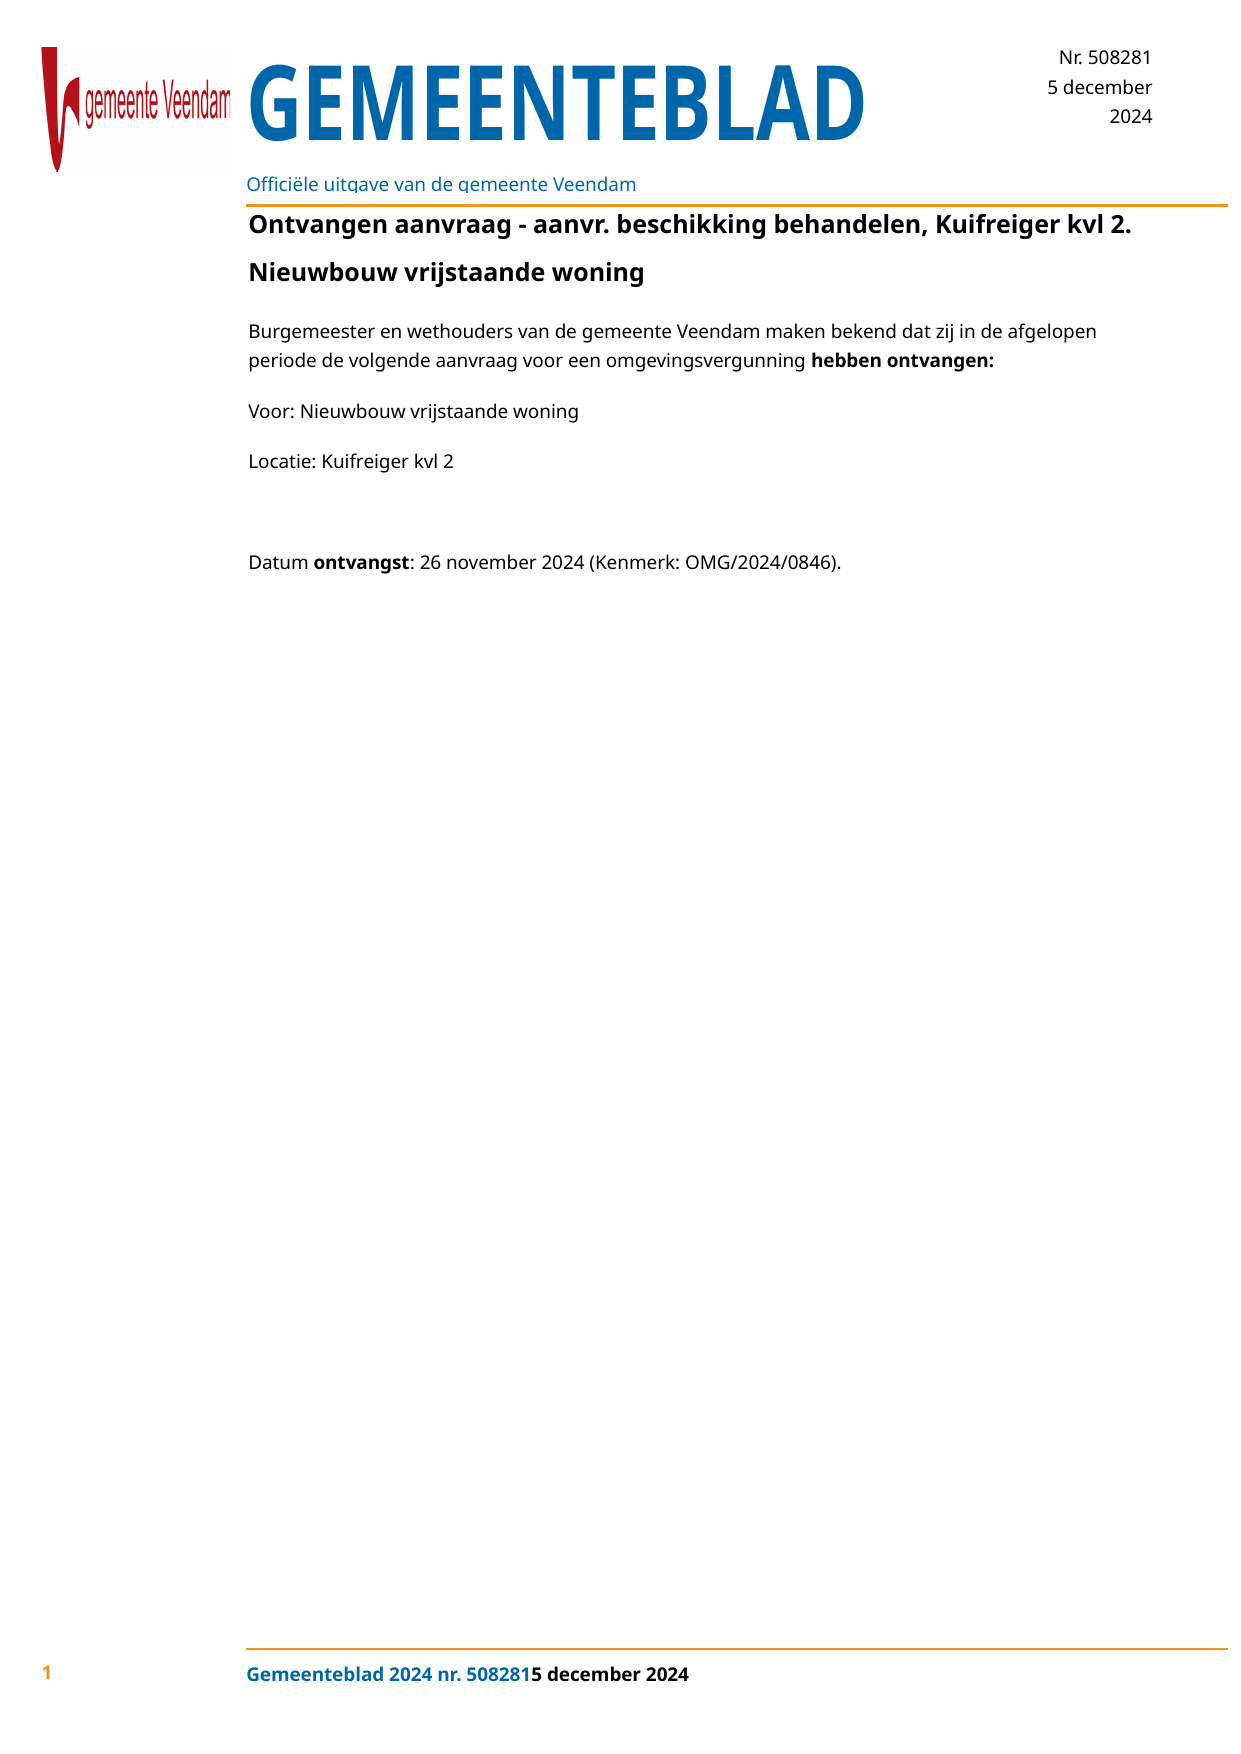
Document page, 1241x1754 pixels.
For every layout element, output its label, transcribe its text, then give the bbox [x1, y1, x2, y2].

text Datum ontvangst: 26 november 2024 (Kenmerk: OMG/2024/0846). [248, 549, 1152, 575]
picture [41, 47, 231, 172]
text Burgemeester en wethouders van de gemeente Veendam maken bekend dat zij in de afgelopen periode de volgende aanvraag voor een omgevingsvergunning hebben ontvangen: [248, 318, 1152, 373]
text Voor: Nieuwbouw vrijstaande woning [248, 398, 1152, 424]
text Ontvangen aanvraag - aanvr. beschikking behandelen, Kuifreiger kvl 2. Nieuwbouw vrijstaande woning [248, 207, 1152, 288]
text Locatie: Kuifreiger kvl 2 [248, 448, 1152, 474]
